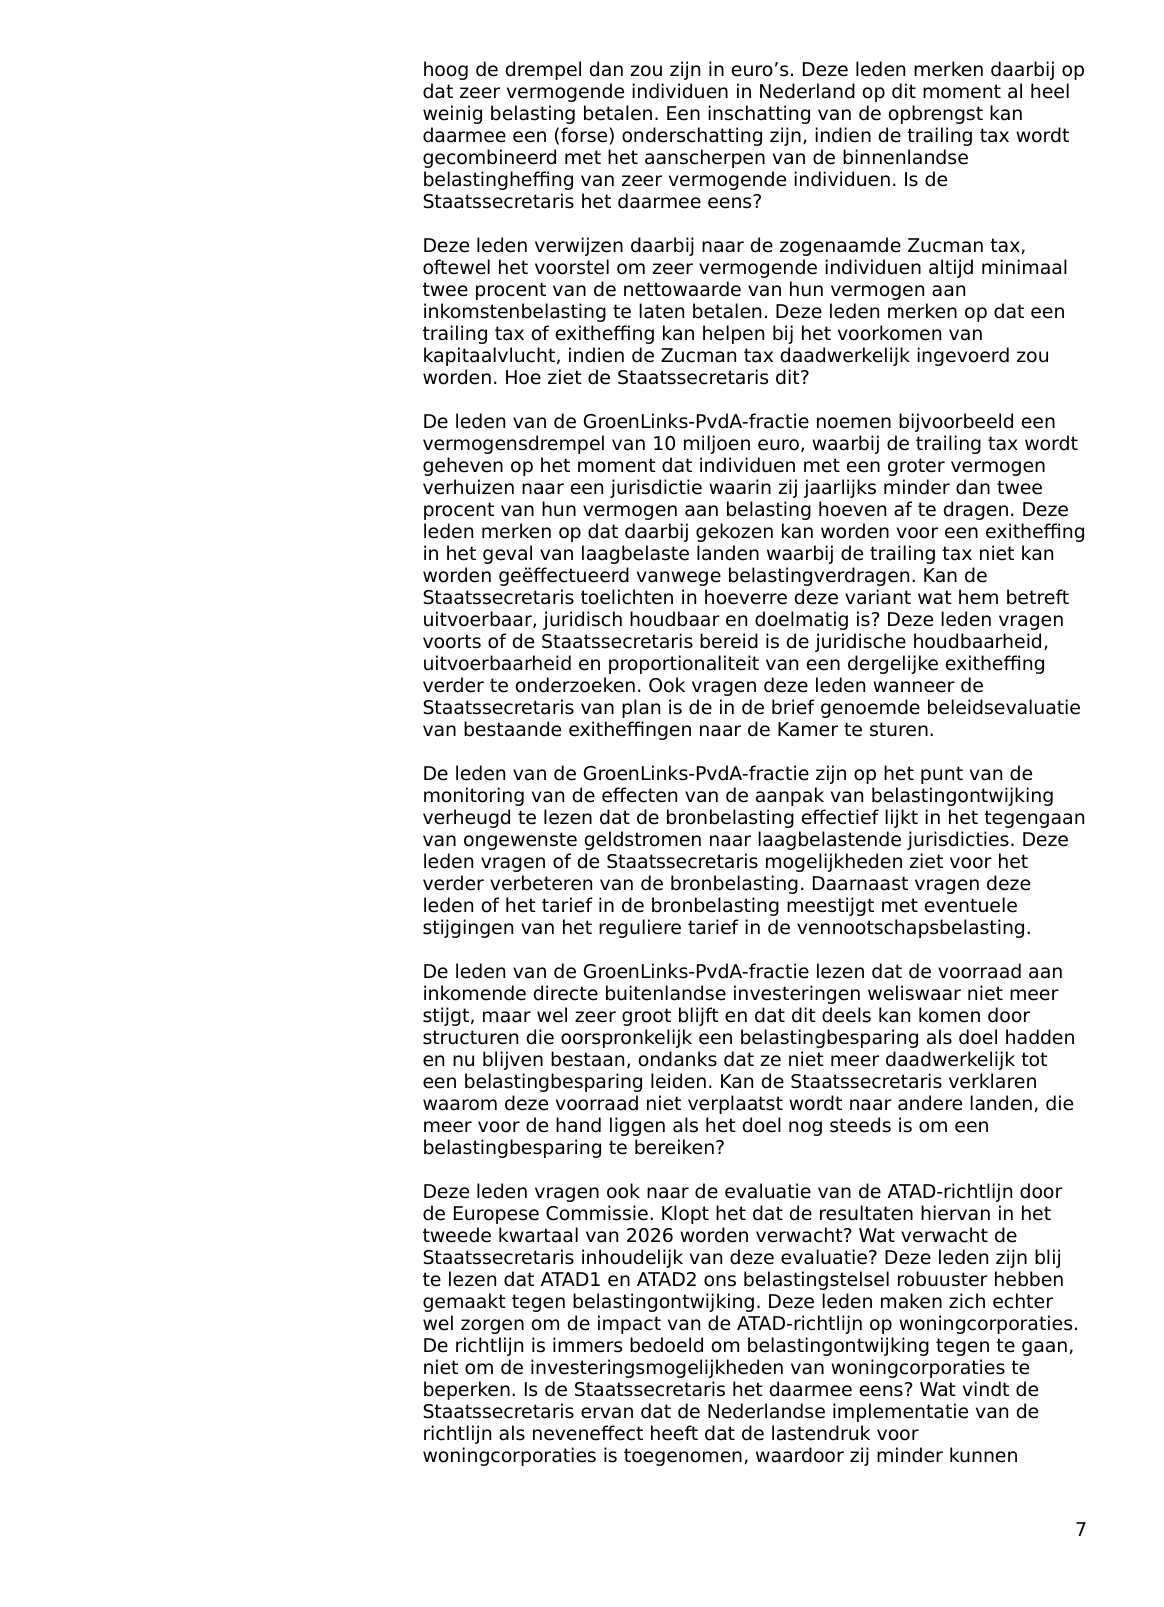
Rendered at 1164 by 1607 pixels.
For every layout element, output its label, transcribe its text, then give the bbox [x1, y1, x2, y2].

text hoog de drempel dan zou zijn in euro’s. Deze leden merken daarbij op dat zeer vermogende individuen in Nederland op dit moment al heel weinig belasting betalen. Een inschatting van de opbrengst kan daarmee een (forse) onderschatting zijn, indien de trailing tax wordt gecombineerd met het aanscherpen van de binnenlandse belastingheffing van zeer vermogende individuen. Is de Staatssecretaris het daarmee eens? [422, 59, 1087, 213]
text De leden van de GroenLinks-PvdA-fractie noemen bijvoorbeeld een vermogensdrempel van 10 miljoen euro, waarbij de trailing tax wordt geheven op het moment dat individuen met een groter vermogen verhuizen naar een jurisdictie waarin zij jaarlijks minder dan twee procent van hun vermogen aan belasting hoeven af te dragen. Deze leden merken op dat daarbij gekozen kan worden voor een exitheffing in het geval van laagbelaste landen waarbij de trailing tax niet kan worden geëffectueerd vanwege belastingverdragen. Kan de Staatssecretaris toelichten in hoeverre deze variant wat hem betreft uitvoerbaar, juridisch houdbaar en doelmatig is? Deze leden vragen voorts of de Staatssecretaris bereid is de juridische houdbaarheid, uitvoerbaarheid en proportionaliteit van een dergelijke exitheffing verder te onderzoeken. Ook vragen deze leden wanneer de Staatssecretaris van plan is de in de brief genoemde beleidsevaluatie van bestaande exitheffingen naar de Kamer te sturen. [422, 411, 1087, 741]
text Deze leden vragen ook naar de evaluatie van de ATAD-richtlijn door de Europese Commissie. Klopt het dat de resultaten hiervan in het tweede kwartaal van 2026 worden verwacht? Wat verwacht de Staatssecretaris inhoudelijk van deze evaluatie? Deze leden zijn blij te lezen dat ATAD1 en ATAD2 ons belastingstelsel robuuster hebben gemaakt tegen belastingontwijking. Deze leden maken zich echter wel zorgen om de impact van de ATAD-richtlijn op woningcorporaties. De richtlijn is immers bedoeld om belastingontwijking tegen te gaan, niet om de investeringsmogelijkheden van woningcorporaties te beperken. Is de Staatssecretaris het daarmee eens? Wat vindt de Staatssecretaris ervan dat de Nederlandse implementatie van de richtlijn als neveneffect heeft dat de lastendruk voor woningcorporaties is toegenomen, waardoor zij minder kunnen [422, 1181, 1087, 1467]
text De leden van de GroenLinks-PvdA-fractie zijn op het punt van de monitoring van de effecten van de aanpak van belastingontwijking verheugd te lezen dat de bronbelasting effectief lijkt in het tegengaan van ongewenste geldstromen naar laagbelastende jurisdicties. Deze leden vragen of de Staatssecretaris mogelijkheden ziet voor het verder verbeteren van de bronbelasting. Daarnaast vragen deze leden of het tarief in de bronbelasting meestijgt met eventuele stijgingen van het reguliere tarief in de vennootschapsbelasting. [422, 763, 1087, 939]
text Deze leden verwijzen daarbij naar de zogenaamde Zucman tax, oftewel het voorstel om zeer vermogende individuen altijd minimaal twee procent van de nettowaarde van hun vermogen aan inkomstenbelasting te laten betalen. Deze leden merken op dat een trailing tax of exitheffing kan helpen bij het voorkomen van kapitaalvlucht, indien de Zucman tax daadwerkelijk ingevoerd zou worden. Hoe ziet de Staatssecretaris dit? [422, 235, 1087, 389]
text De leden van de GroenLinks-PvdA-fractie lezen dat de voorraad aan inkomende directe buitenlandse investeringen weliswaar niet meer stijgt, maar wel zeer groot blijft en dat dit deels kan komen door structuren die oorspronkelijk een belastingbesparing als doel hadden en nu blijven bestaan, ondanks dat ze niet meer daadwerkelijk tot een belastingbesparing leiden. Kan de Staatssecretaris verklaren waarom deze voorraad niet verplaatst wordt naar andere landen, die meer voor de hand liggen als het doel nog steeds is om een belastingbesparing te bereiken? [422, 961, 1087, 1159]
